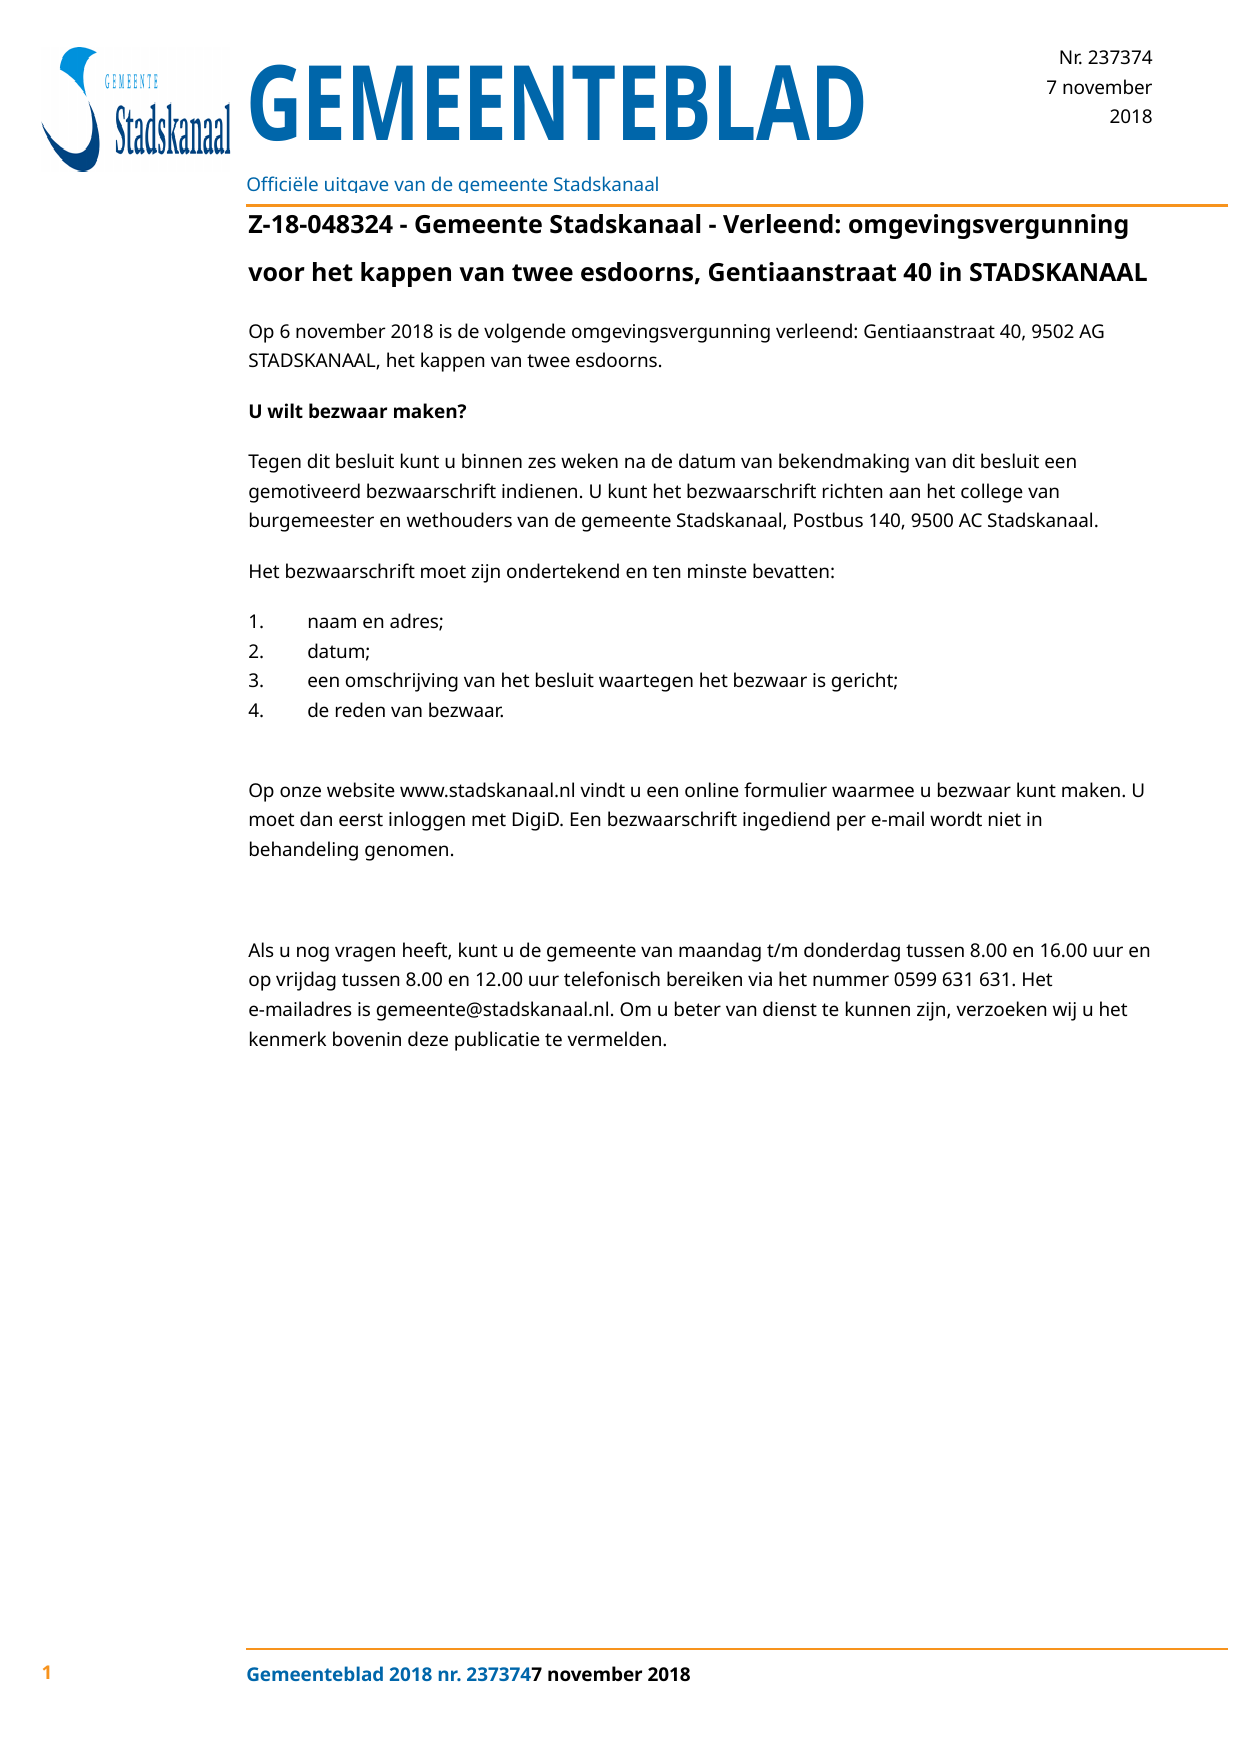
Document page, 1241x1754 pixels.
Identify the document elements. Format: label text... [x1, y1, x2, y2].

text Als u nog vragen heeft, kunt u de gemeente van maandag t/m donderdag tussen 8.00 en 16.00 uur en op vrijdag tussen 8.00 en 12.00 uur telefonisch bereiken via het nummer 0599 631 631. Het e‑mailadres is gemeente@stadskanaal.nl. Om u beter van dienst te kunnen zijn, verzoeken wij u het kenmerk bovenin deze publicatie te vermelden. [248, 937, 1152, 1052]
picture [41, 47, 231, 172]
text Z-18-048324 - Gemeente Stadskanaal - Verleend: omgevingsvergunning voor het kappen van twee esdoorns, Gentiaanstraat 40 in STADSKANAAL [248, 207, 1152, 288]
list datum; [248, 638, 1152, 664]
text Het bezwaarschrift moet zijn ondertekend en ten minste bevatten: [248, 558, 1152, 584]
list de reden van bezwaar. [248, 697, 1152, 723]
text U wilt bezwaar maken? [248, 398, 1152, 424]
list een omschrijving van het besluit waartegen het bezwaar is gericht; [248, 667, 1152, 693]
text Op 6 november 2018 is de volgende omgevingsvergunning verleend: Gentiaanstraat 40, 9502 AG STADSKANAAL, het kappen van twee esdoorns. [248, 318, 1152, 373]
text Op onze website www.stadskanaal.nl vindt u een online formulier waarmee u bezwaar kunt maken. U moet dan eerst inloggen met DigiD. Een bezwaarschrift ingediend per e-mail wordt niet in behandeling genomen. [248, 777, 1152, 862]
list naam en adres; [248, 608, 1152, 634]
text Tegen dit besluit kunt u binnen zes weken na de datum van bekendmaking van dit besluit een gemotiveerd bezwaarschrift indienen. U kunt het bezwaarschrift richten aan het college van burgemeester en wethouders van de gemeente Stadskanaal, Postbus 140, 9500 AC Stadskanaal. [248, 448, 1152, 533]
